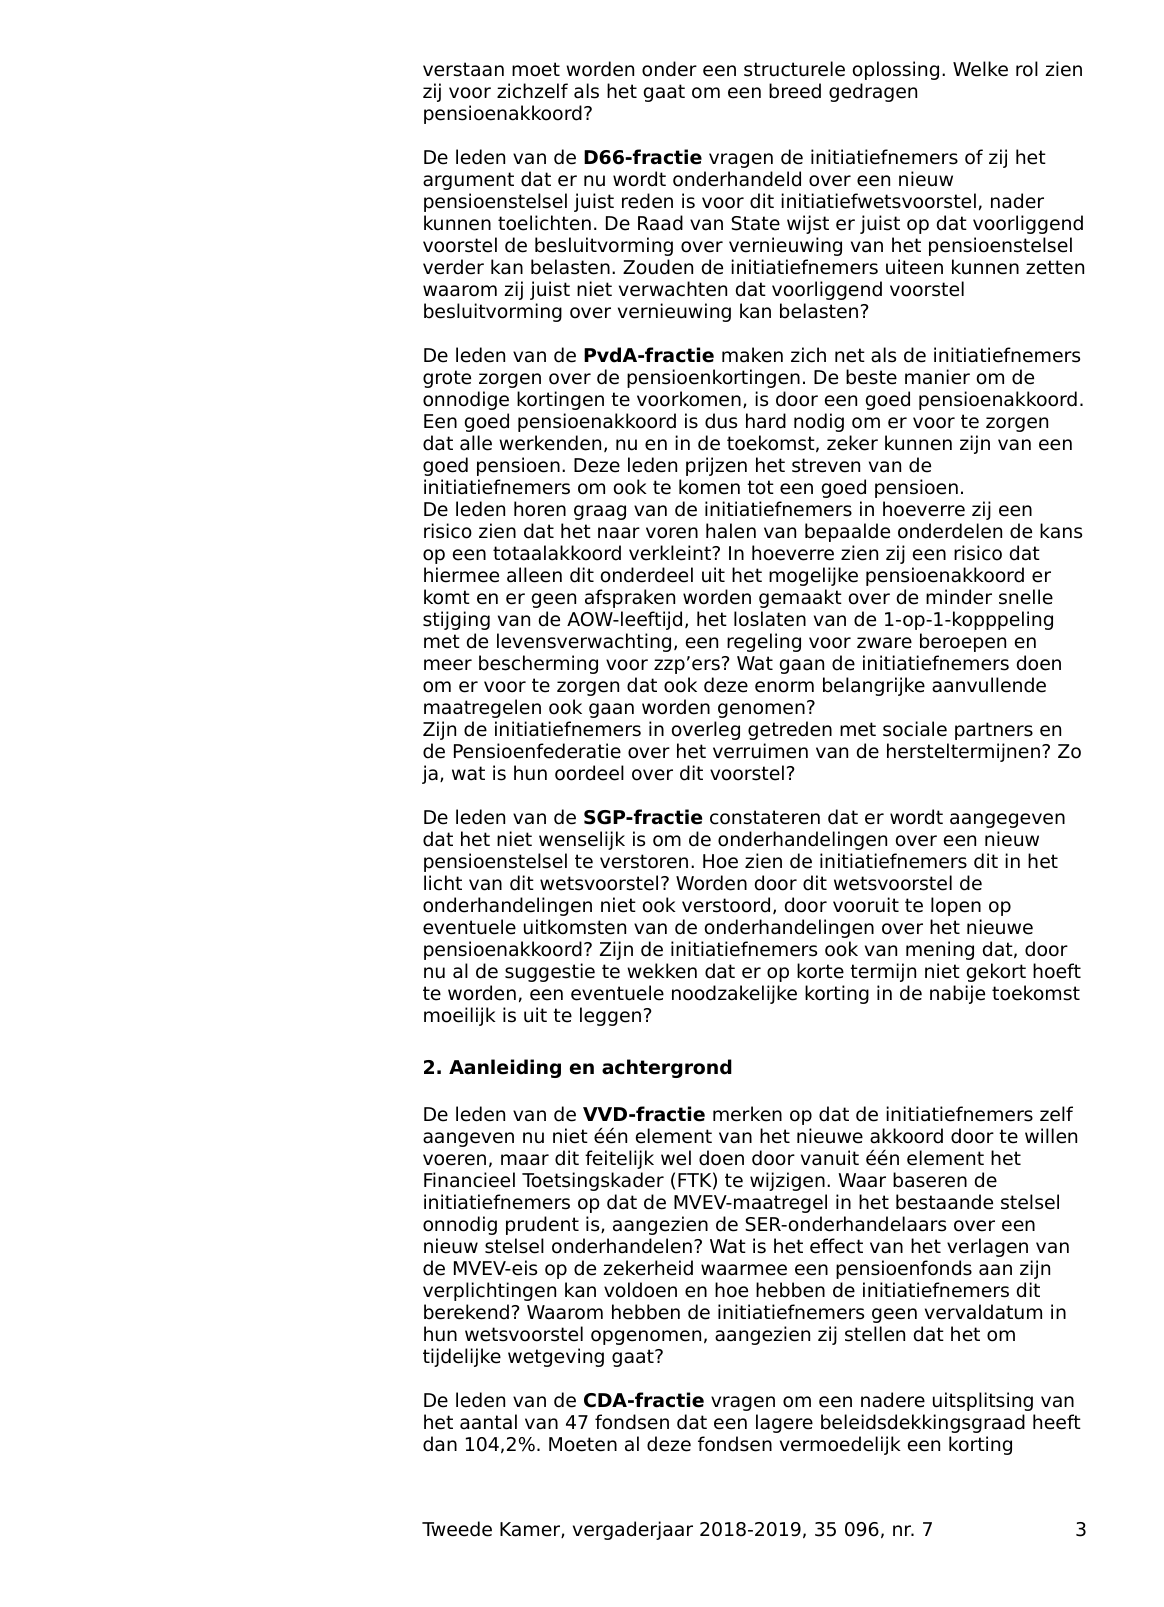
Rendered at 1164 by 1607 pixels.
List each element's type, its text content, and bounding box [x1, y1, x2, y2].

text De leden van de PvdA-fractie maken zich net als de initiatiefnemers grote zorgen over de pensioenkortingen. De beste manier om de onnodige kortingen te voorkomen, is door een goed pensioenakkoord. Een goed pensioenakkoord is dus hard nodig om er voor te zorgen dat alle werkenden, nu en in de toekomst, zeker kunnen zijn van een goed pensioen. Deze leden prijzen het streven van de initiatiefnemers om ook te komen tot een goed pensioen. [422, 345, 1087, 499]
text De leden van de SGP-fractie constateren dat er wordt aangegeven dat het niet wenselijk is om de onderhandelingen over een nieuw pensioenstelsel te verstoren. Hoe zien de initiatiefnemers dit in het licht van dit wetsvoorstel? Worden door dit wetsvoorstel de onderhandelingen niet ook verstoord, door vooruit te lopen op eventuele uitkomsten van de onderhandelingen over het nieuwe pensioenakkoord? Zijn de initiatiefnemers ook van mening dat, door nu al de suggestie te wekken dat er op korte termijn niet gekort hoeft te worden, een eventuele noodzakelijke korting in de nabije toekomst moeilijk is uit te leggen? [422, 807, 1087, 1027]
subtitle 2. Aanleiding en achtergrond [422, 1057, 1087, 1079]
text De leden van de D66-fractie vragen de initiatiefnemers of zij het argument dat er nu wordt onderhandeld over een nieuw pensioenstelsel juist reden is voor dit initiatiefwetsvoorstel, nader kunnen toelichten. De Raad van State wijst er juist op dat voorliggend voorstel de besluitvorming over vernieuwing van het pensioenstelsel verder kan belasten. Zouden de initiatiefnemers uiteen kunnen zetten waarom zij juist niet verwachten dat voorliggend voorstel besluitvorming over vernieuwing kan belasten? [422, 147, 1087, 323]
text Zijn de initiatiefnemers in overleg getreden met sociale partners en de Pensioenfederatie over het verruimen van de hersteltermijnen? Zo ja, wat is hun oordeel over dit voorstel? [422, 719, 1087, 785]
text De leden van de VVD-fractie merken op dat de initiatiefnemers zelf aangeven nu niet één element van het nieuwe akkoord door te willen voeren, maar dit feitelijk wel doen door vanuit één element het Financieel Toetsingskader (FTK) te wijzigen. Waar baseren de initiatiefnemers op dat de MVEV-maatregel in het bestaande stelsel onnodig prudent is, aangezien de SER-onderhandelaars over een nieuw stelsel onderhandelen? Wat is het effect van het verlagen van de MVEV-eis op de zekerheid waarmee een pensioenfonds aan zijn verplichtingen kan voldoen en hoe hebben de initiatiefnemers dit berekend? Waarom hebben de initiatiefnemers geen vervaldatum in hun wetsvoorstel opgenomen, aangezien zij stellen dat het om tijdelijke wetgeving gaat? [422, 1104, 1087, 1367]
text De leden horen graag van de initiatiefnemers in hoeverre zij een risico zien dat het naar voren halen van bepaalde onderdelen de kans op een totaalakkoord verkleint? In hoeverre zien zij een risico dat hiermee alleen dit onderdeel uit het mogelijke pensioenakkoord er komt en er geen afspraken worden gemaakt over de minder snelle stijging van de AOW-leeftijd, het loslaten van de 1-op-1-kopppeling met de levensverwachting, een regeling voor zware beroepen en meer bescherming voor zzp’ers? Wat gaan de initiatiefnemers doen om er voor te zorgen dat ook deze enorm belangrijke aanvullende maatregelen ook gaan worden genomen? [422, 499, 1087, 719]
text verstaan moet worden onder een structurele oplossing. Welke rol zien zij voor zichzelf als het gaat om een breed gedragen pensioenakkoord? [422, 59, 1087, 125]
text De leden van de CDA-fractie vragen om een nadere uitsplitsing van het aantal van 47 fondsen dat een lagere beleidsdekkingsgraad heeft dan 104,2%. Moeten al deze fondsen vermoedelijk een korting [422, 1390, 1087, 1456]
